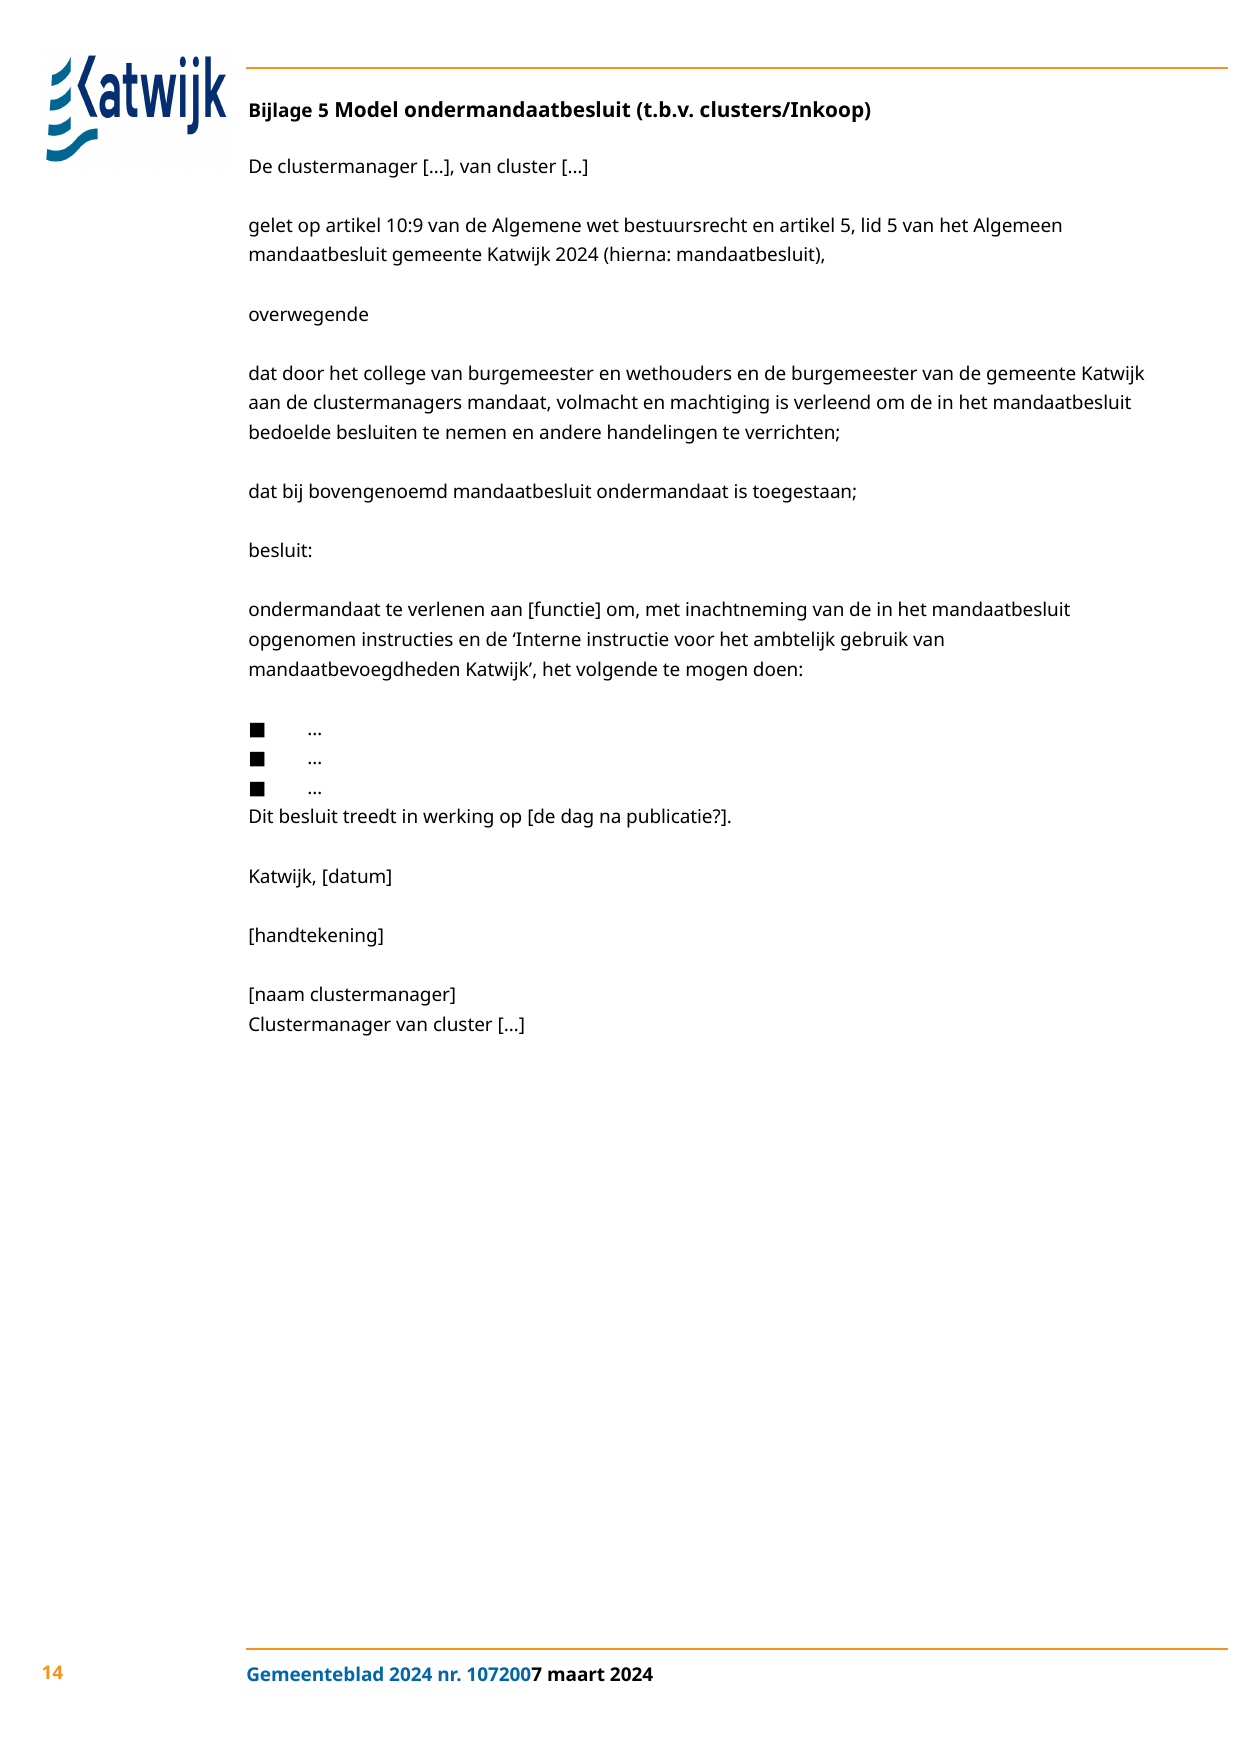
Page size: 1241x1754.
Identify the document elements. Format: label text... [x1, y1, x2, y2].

text [handtekening] [248, 922, 1152, 948]
text Bijlage 5 Model ondermandaatbesluit (t.b.v. clusters/Inkoop) [248, 95, 1152, 123]
list … [248, 744, 1152, 770]
text Dit besluit treedt in werking op [de dag na publicatie?]. [248, 804, 1152, 829]
text ondermandaat te verlenen aan [functie] om, met inachtneming van de in het mandaatbesluit opgenomen instructies en de ‘Interne instructie voor het ambtelijk gebruik van mandaatbevoegdheden Katwijk’, het volgende te mogen doen: [248, 597, 1152, 682]
text besluit: [248, 537, 1152, 563]
text overwegende [248, 301, 1152, 327]
text gelet op artikel 10:9 van de Algemene wet bestuursrecht en artikel 5, lid 5 van het Algemeen mandaatbesluit gemeente Katwijk 2024 (hierna: mandaatbesluit), [248, 212, 1152, 267]
text dat door het college van burgemeester en wethouders en de burgemeester van de gemeente Katwijk aan de clustermanagers mandaat, volmacht en machtiging is verleend om de in het mandaatbesluit bedoelde besluiten te nemen en andere handelingen te verrichten; [248, 360, 1152, 445]
list … [248, 715, 1152, 741]
text dat bij bovengenoemd mandaatbesluit ondermandaat is toegestaan; [248, 478, 1152, 504]
list … [248, 774, 1152, 800]
text Katwijk, [datum] [248, 863, 1152, 889]
picture [41, 47, 231, 172]
text [naam clustermanager] [248, 981, 1152, 1007]
text De clustermanager […], van cluster […] [248, 153, 1152, 179]
text Clustermanager van cluster […] [248, 1011, 1152, 1037]
